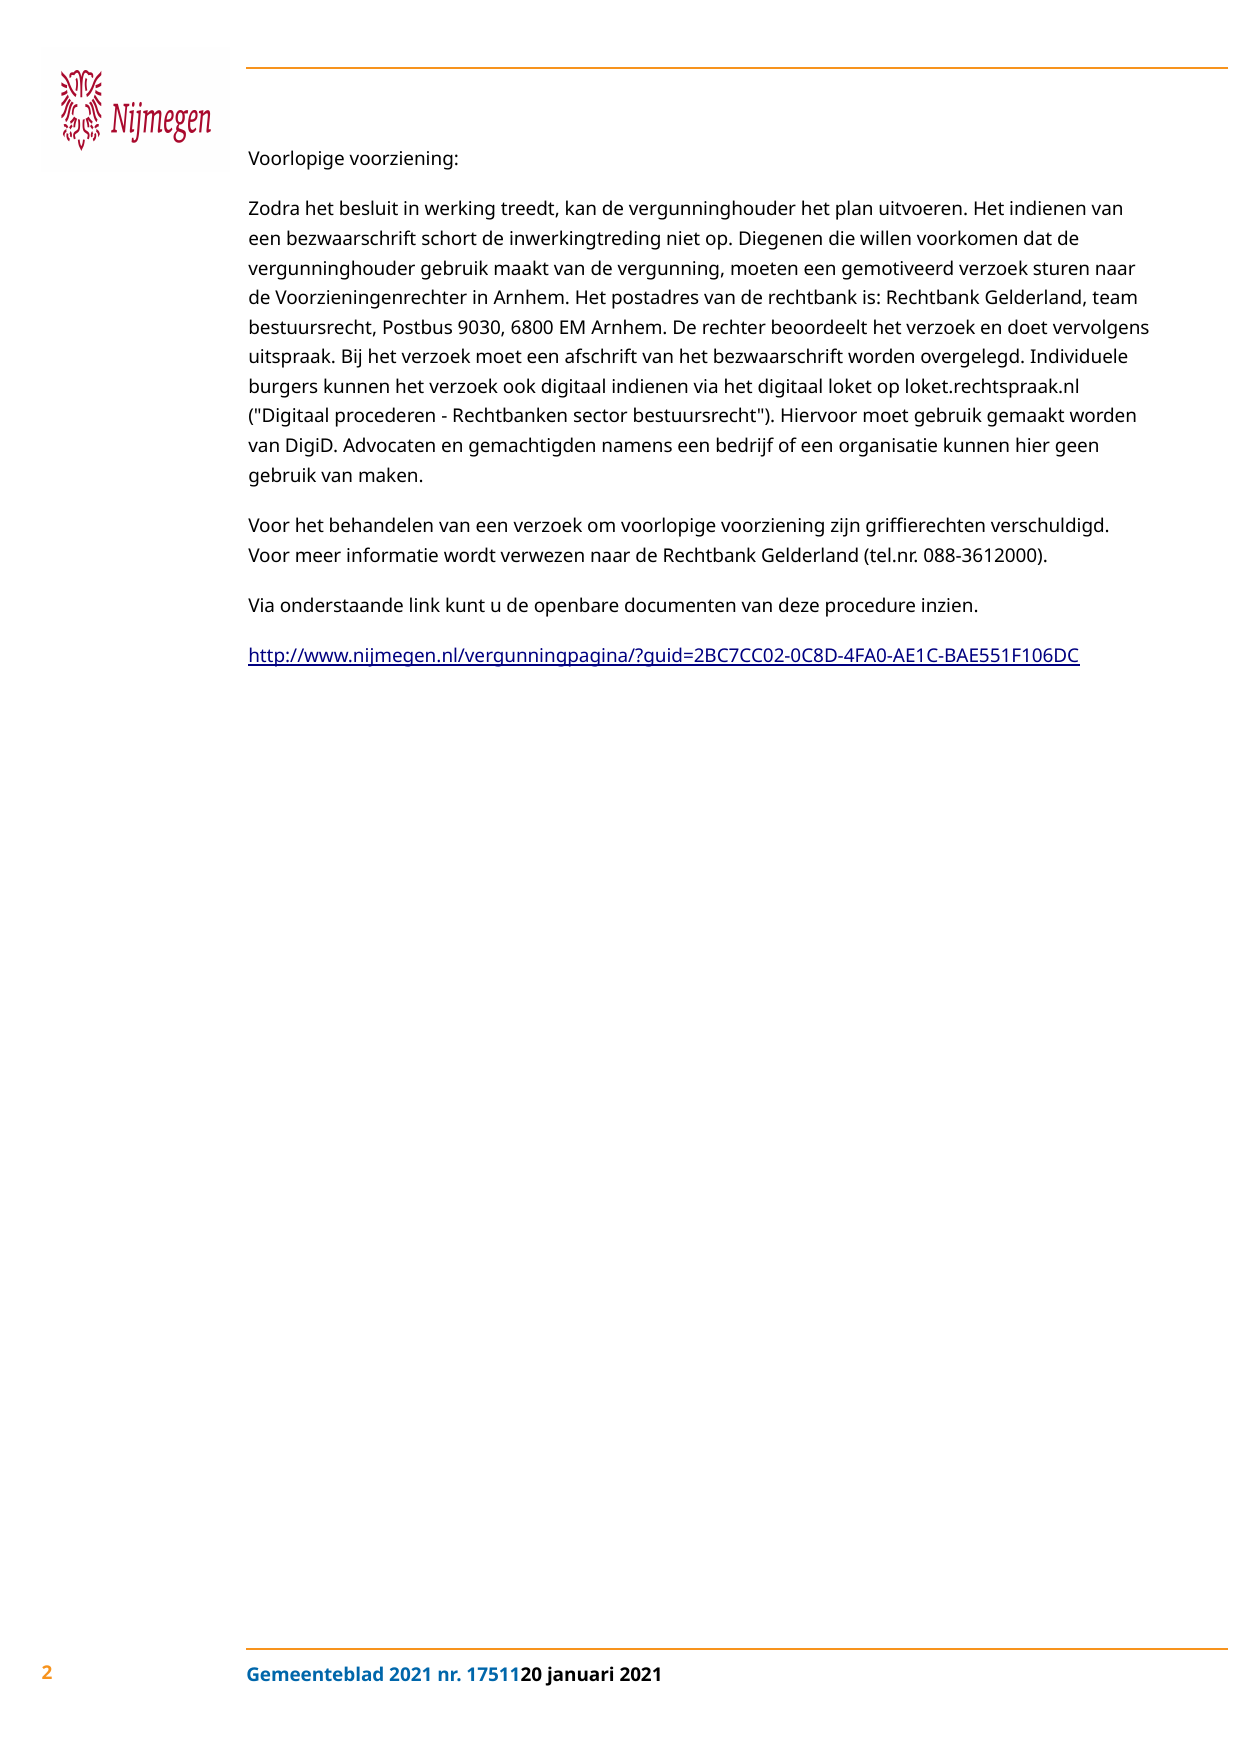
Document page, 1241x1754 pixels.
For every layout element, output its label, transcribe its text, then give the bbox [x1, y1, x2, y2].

text Via onderstaande link kunt u de openbare documenten van deze procedure inzien. [248, 592, 1152, 618]
text Zodra het besluit in werking treedt, kan de vergunninghouder het plan uitvoeren. Het indienen van een bezwaarschrift schort de inwerkingtreding niet op. Diegenen die willen voorkomen dat de vergunninghouder gebruik maakt van de vergunning, moeten een gemotiveerd verzoek sturen naar de Voorzieningenrechter in Arnhem. Het postadres van de rechtbank is: Rechtbank Gelderland, team bestuursrecht, Postbus 9030, 6800 EM Arnhem. De rechter beoordeelt het verzoek en doet vervolgens uitspraak. Bij het verzoek moet een afschrift van het bezwaarschrift worden overgelegd. Individuele burgers kunnen het verzoek ook digitaal indienen via het digitaal loket op loket.rechtspraak.nl ("Digitaal procederen - Rechtbanken sector bestuursrecht"). Hiervoor moet gebruik gemaakt worden van DigiD. Advocaten en gemachtigden namens een bedrijf of een organisatie kunnen hier geen gebruik van maken. [248, 196, 1152, 488]
text Voorlopige voorziening: [248, 145, 1152, 171]
text Voor het behandelen van een verzoek om voorlopige voorziening zijn griffierechten verschuldigd. Voor meer informatie wordt verwezen naar de Rechtbank Gelderland (tel.nr. 088-3612000). [248, 512, 1152, 568]
picture [41, 47, 231, 172]
text http://www.nijmegen.nl/vergunningpagina/?guid=2BC7CC02-0C8D-4FA0-AE1C-BAE551F106DC [248, 643, 1152, 668]
